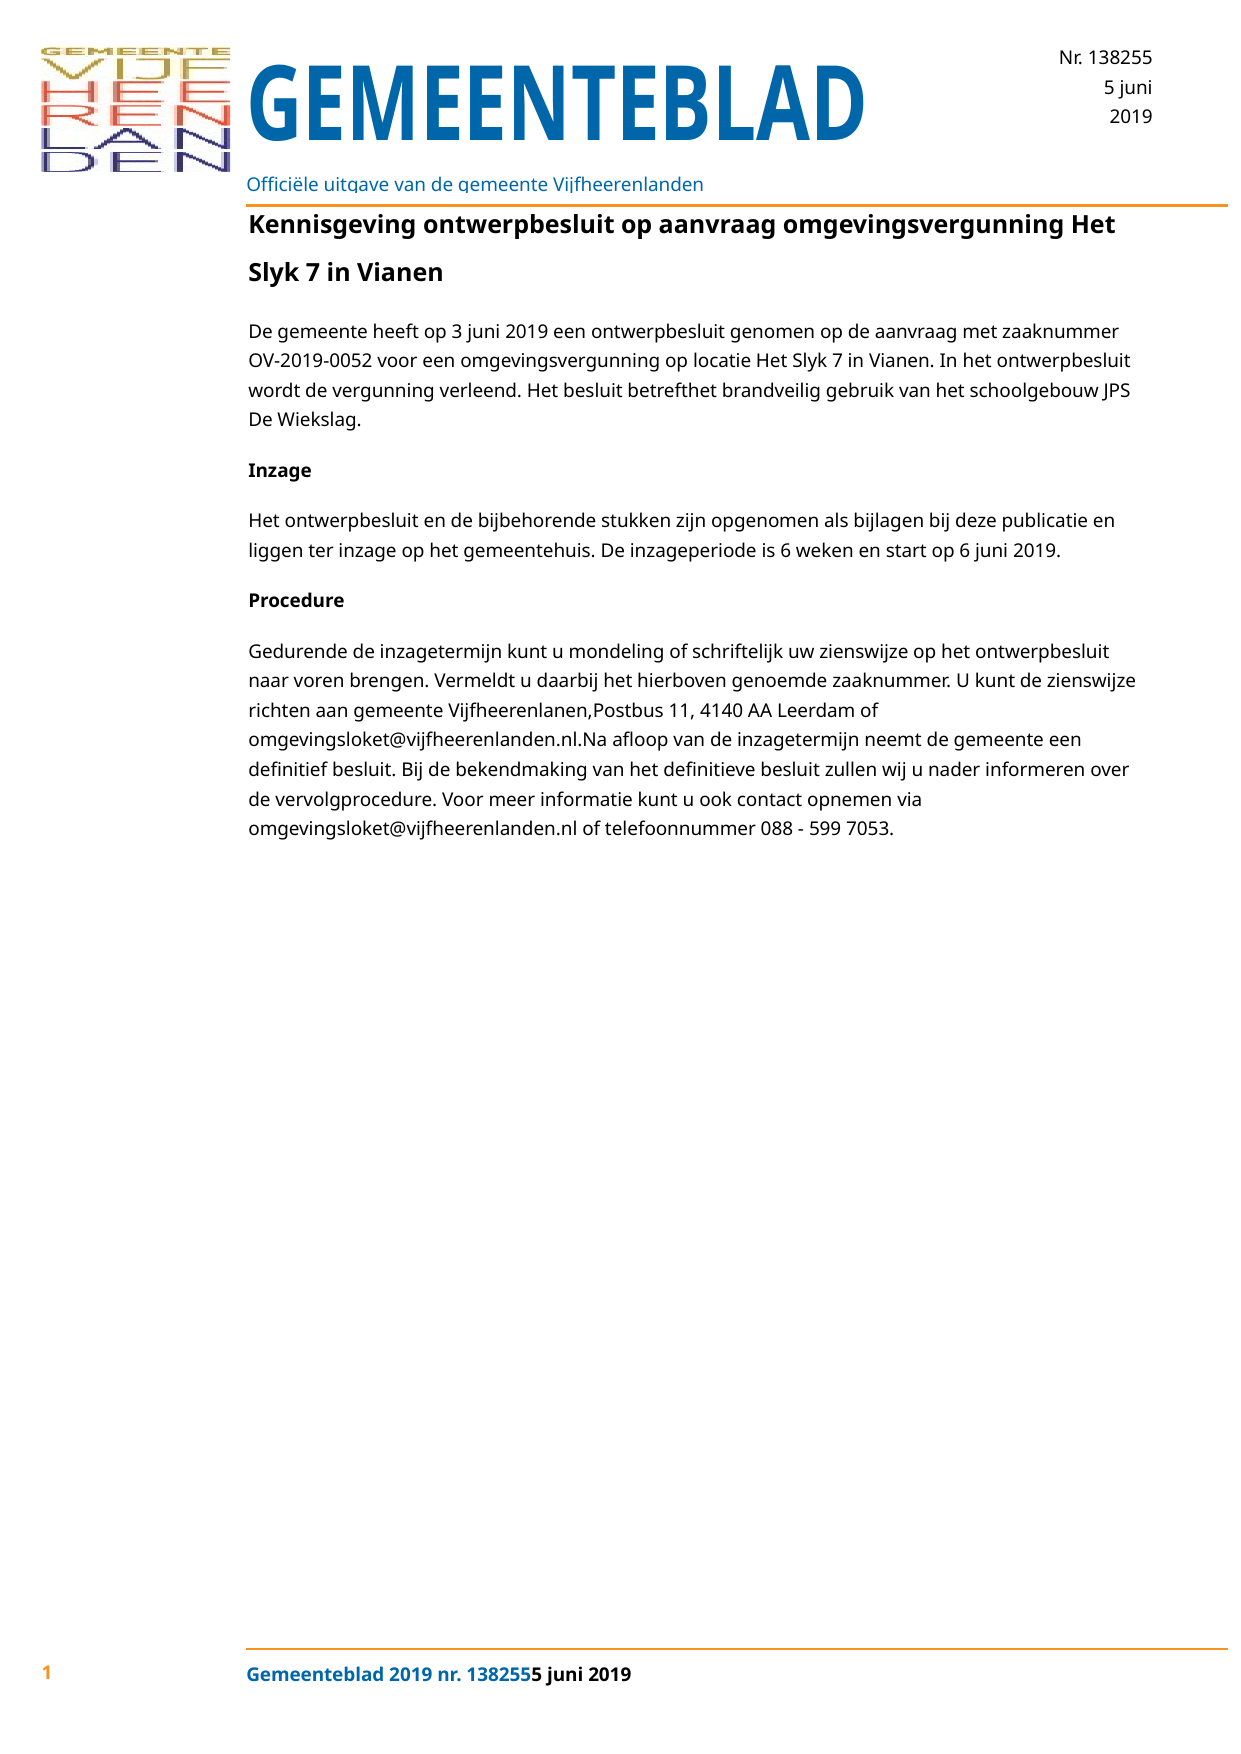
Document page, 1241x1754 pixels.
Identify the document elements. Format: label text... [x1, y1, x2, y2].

text Kennisgeving ontwerpbesluit op aanvraag omgevingsvergunning Het Slyk 7 in Vianen [248, 207, 1152, 288]
text De gemeente heeft op 3 juni 2019 een ontwerpbesluit genomen op de aanvraag met zaaknummer OV-2019-0052 voor een omgevingsvergunning op locatie Het Slyk 7 in Vianen. In het ontwerpbesluit wordt de vergunning verleend. Het besluit betrefthet brandveilig gebruik van het schoolgebouw JPS De Wiekslag. [248, 318, 1152, 432]
text Gedurende de inzagetermijn kunt u mondeling of schriftelijk uw zienswijze op het ontwerpbesluit naar voren brengen. Vermeldt u daarbij het hierboven genoemde zaaknummer. U kunt de zienswijze richten aan gemeente Vijfheerenlanen,Postbus 11, 4140 AA Leerdam of omgevingsloket@vijfheerenlanden.nl.Na afloop van de inzagetermijn neemt de gemeente een definitief besluit. Bij de bekendmaking van het definitieve besluit zullen wij u nader informeren over de vervolgprocedure. Voor meer informatie kunt u ook contact opnemen via omgevingsloket@vijfheerenlanden.nl of telefoonnummer 088 - 599 7053. [248, 638, 1152, 841]
text Procedure [248, 587, 1152, 613]
text Het ontwerpbesluit en de bijbehorende stukken zijn opgenomen als bijlagen bij deze publicatie en liggen ter inzage op het gemeentehuis. De inzageperiode is 6 weken en start op 6 juni 2019. [248, 507, 1152, 563]
text Inzage [248, 457, 1152, 483]
picture [41, 47, 231, 172]
